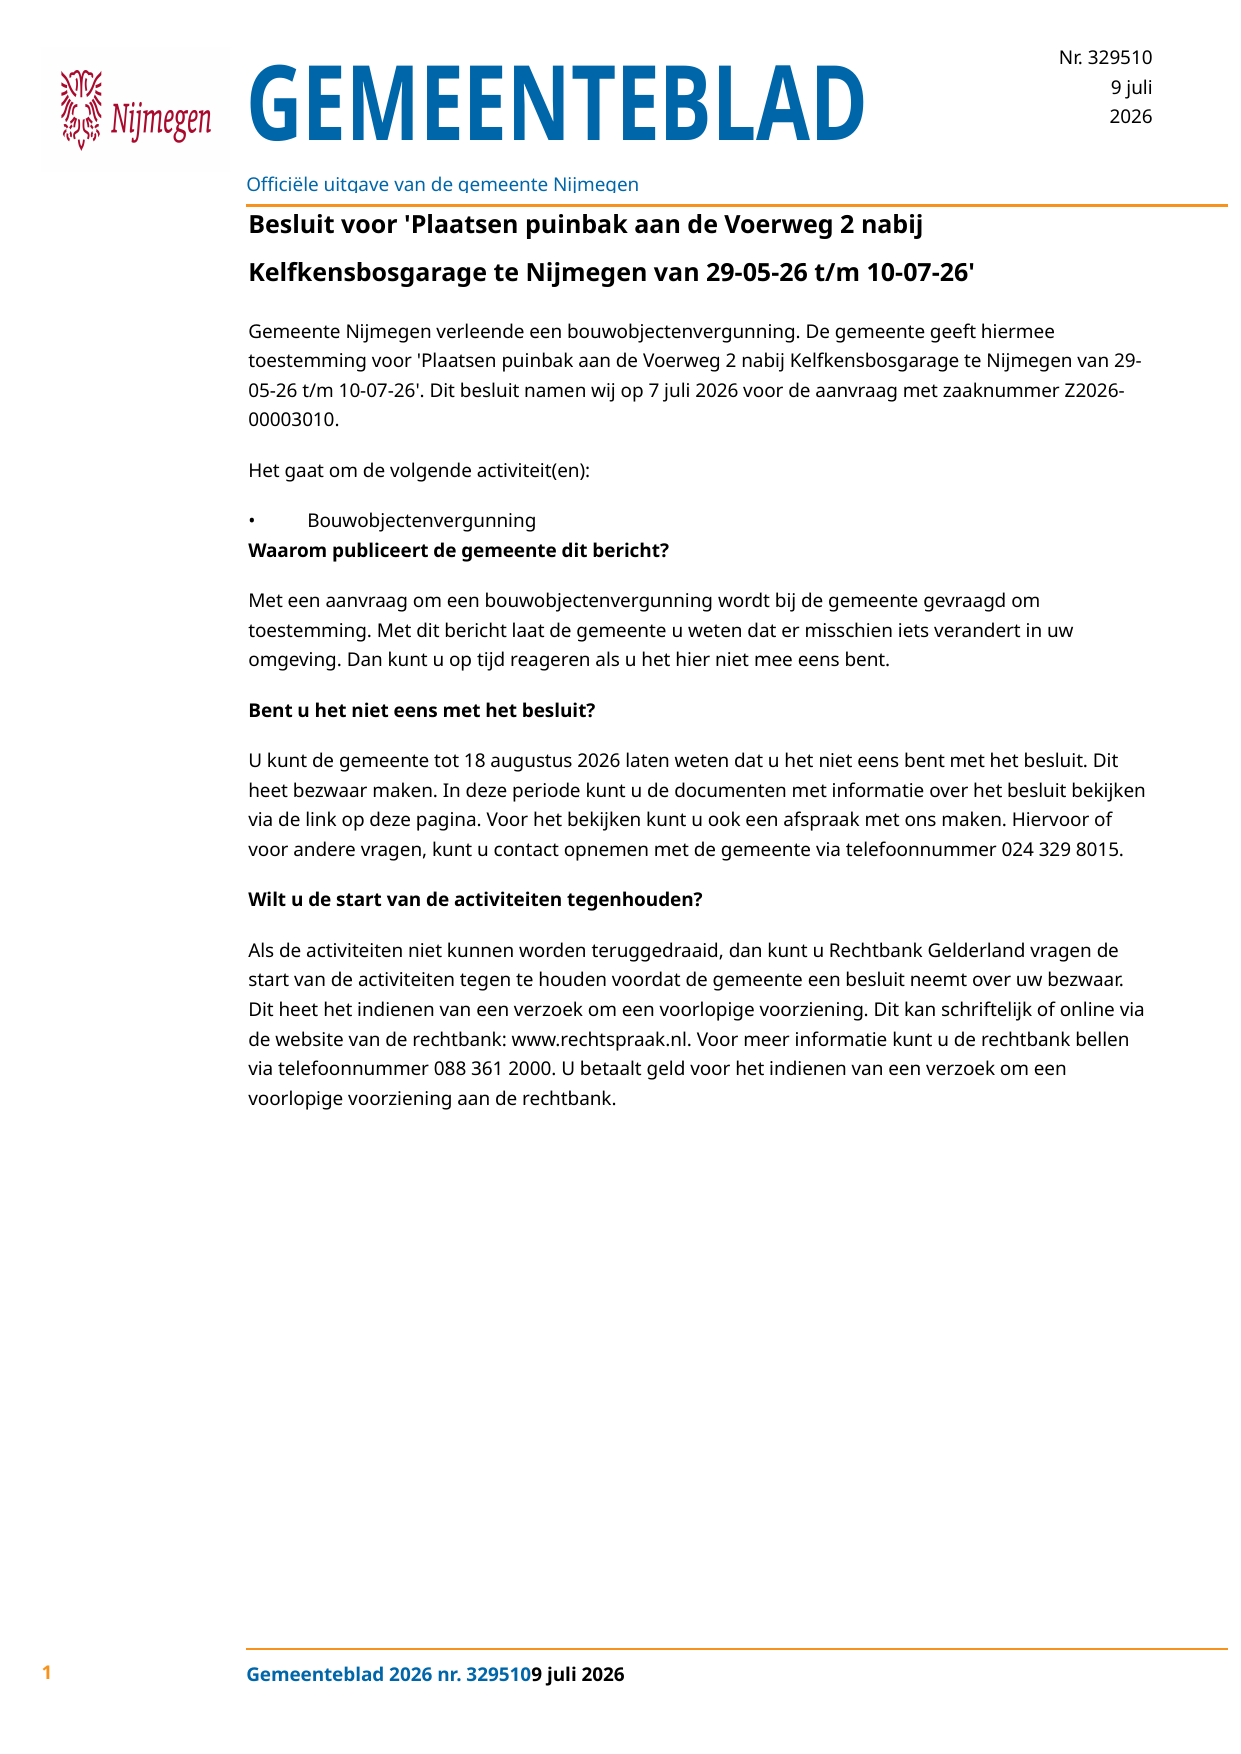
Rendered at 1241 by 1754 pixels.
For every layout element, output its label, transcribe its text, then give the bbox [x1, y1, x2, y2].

text Als de activiteiten niet kunnen worden teruggedraaid, dan kunt u Rechtbank Gelderland vragen de start van de activiteiten tegen te houden voordat de gemeente een besluit neemt over uw bezwaar. Dit heet het indienen van een verzoek om een voorlopige voorziening. Dit kan schriftelijk of online via de website van de rechtbank: www.rechtspraak.nl. Voor meer informatie kunt u de rechtbank bellen via telefoonnummer 088 361 2000. U betaalt geld voor het indienen van een verzoek om een voorlopige voorziening aan de rechtbank. [248, 937, 1152, 1111]
text Bent u het niet eens met het besluit? [248, 697, 1152, 723]
list Bouwobjectenvergunning [248, 507, 1152, 533]
text Met een aanvraag om een bouwobjectenvergunning wordt bij de gemeente gevraagd om toestemming. Met dit bericht laat de gemeente u weten dat er misschien iets verandert in uw omgeving. Dan kunt u op tijd reageren als u het hier niet mee eens bent. [248, 587, 1152, 672]
text Het gaat om de volgende activiteit(en): [248, 457, 1152, 483]
text Besluit voor 'Plaatsen puinbak aan de Voerweg 2 nabij Kelfkensbosgarage te Nijmegen van 29-05-26 t/m 10-07-26' [248, 207, 1152, 288]
text Wilt u de start van de activiteiten tegenhouden? [248, 887, 1152, 912]
text Waarom publiceert de gemeente dit bericht? [248, 537, 1152, 563]
text U kunt de gemeente tot 18 augustus 2026 laten weten dat u het niet eens bent met het besluit. Dit heet bezwaar maken. In deze periode kunt u de documenten met informatie over het besluit bekijken via de link op deze pagina. Voor het bekijken kunt u ook een afspraak met ons maken. Hiervoor of voor andere vragen, kunt u contact opnemen met de gemeente via telefoonnummer 024 329 8015. [248, 747, 1152, 862]
picture [41, 47, 231, 172]
text Gemeente Nijmegen verleende een bouwobjectenvergunning. De gemeente geeft hiermee toestemming voor 'Plaatsen puinbak aan de Voerweg 2 nabij Kelfkensbosgarage te Nijmegen van 29-05-26 t/m 10-07-26'. Dit besluit namen wij op 7 juli 2026 voor de aanvraag met zaaknummer Z2026-00003010. [248, 318, 1152, 432]
